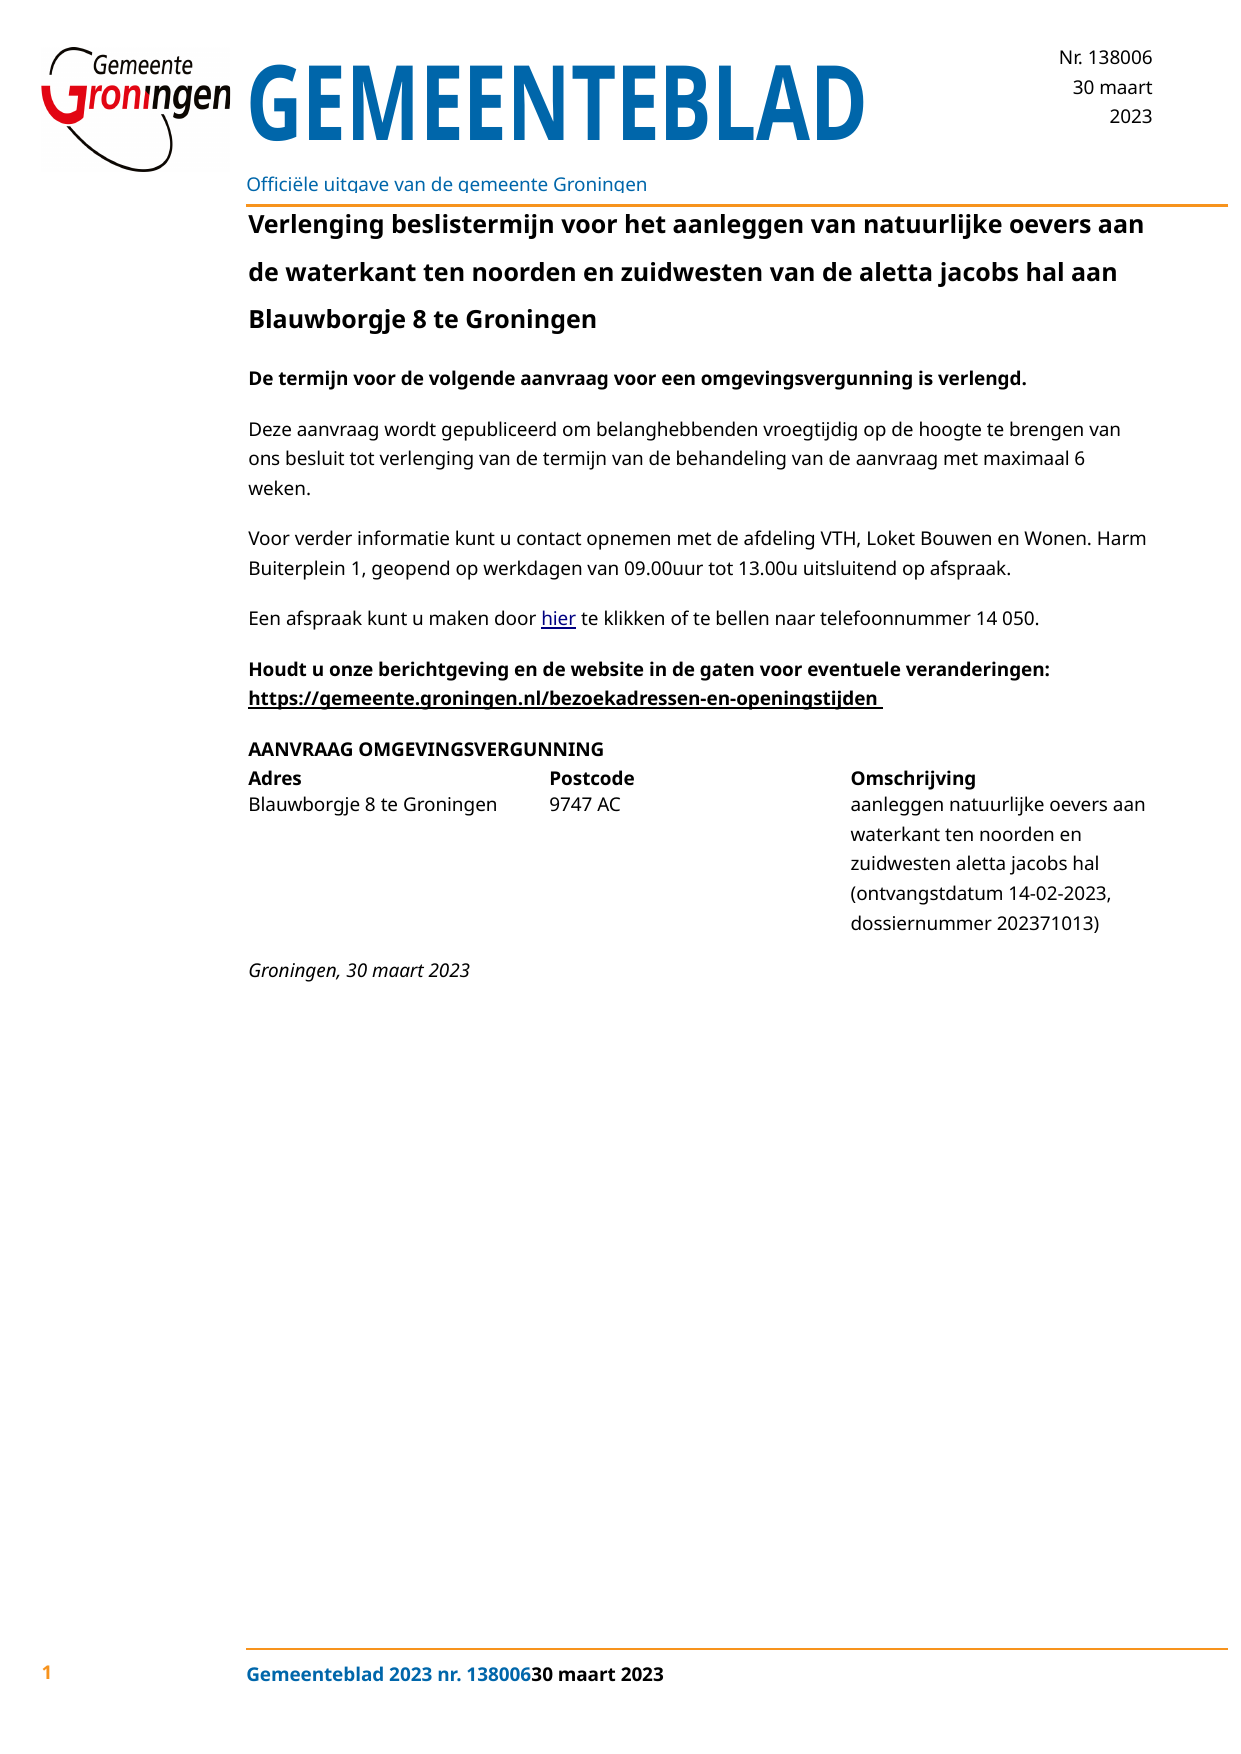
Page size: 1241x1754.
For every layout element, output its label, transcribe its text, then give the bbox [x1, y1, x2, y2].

text Deze aanvraag wordt gepubliceerd om belanghebbenden vroegtijdig op de hoogte te brengen van ons besluit tot verlenging van de termijn van de behandeling van de aanvraag met maximaal 6 weken. [248, 416, 1152, 501]
text Verlenging beslistermijn voor het aanleggen van natuurlijke oevers aan de waterkant ten noorden en zuidwesten van de aletta jacobs hal aan Blauwborgje 8 te Groningen [248, 207, 1152, 336]
table_cell aanleggen natuurlijke oevers aan waterkant ten noorden en zuidwesten aletta jacobs hal (ontvangstdatum 14-02-2023, dossiernummer 202371013) [850, 791, 1152, 935]
text De termijn voor de volgende aanvraag voor een omgevingsvergunning is verlengd. [248, 366, 1152, 391]
table_header Adres [248, 766, 549, 791]
table_cell 9747 AC [549, 791, 850, 935]
table_cell Blauwborgje 8 te Groningen [248, 791, 549, 935]
table_header Omschrijving [850, 766, 1152, 791]
picture [41, 47, 231, 172]
table_header Postcode [549, 766, 850, 791]
text Voor verder informatie kunt u contact opnemen met de afdeling VTH, Loket Bouwen en Wonen. Harm Buiterplein 1, geopend op werkdagen van 09.00uur tot 13.00u uitsluitend op afspraak. [248, 526, 1152, 581]
text Groningen, 30 maart 2023 [248, 957, 1152, 983]
text AANVRAAG OMGEVINGSVERGUNNING [248, 736, 1152, 762]
text Houdt u onze berichtgeving en de website in de gaten voor eventuele veranderingen: https://gemeente.groningen.nl/bezoekadressen-en-openingstijden [248, 656, 1152, 711]
text Een afspraak kunt u maken door hier te klikken of te bellen naar telefoonnummer 14 050. [248, 606, 1152, 631]
